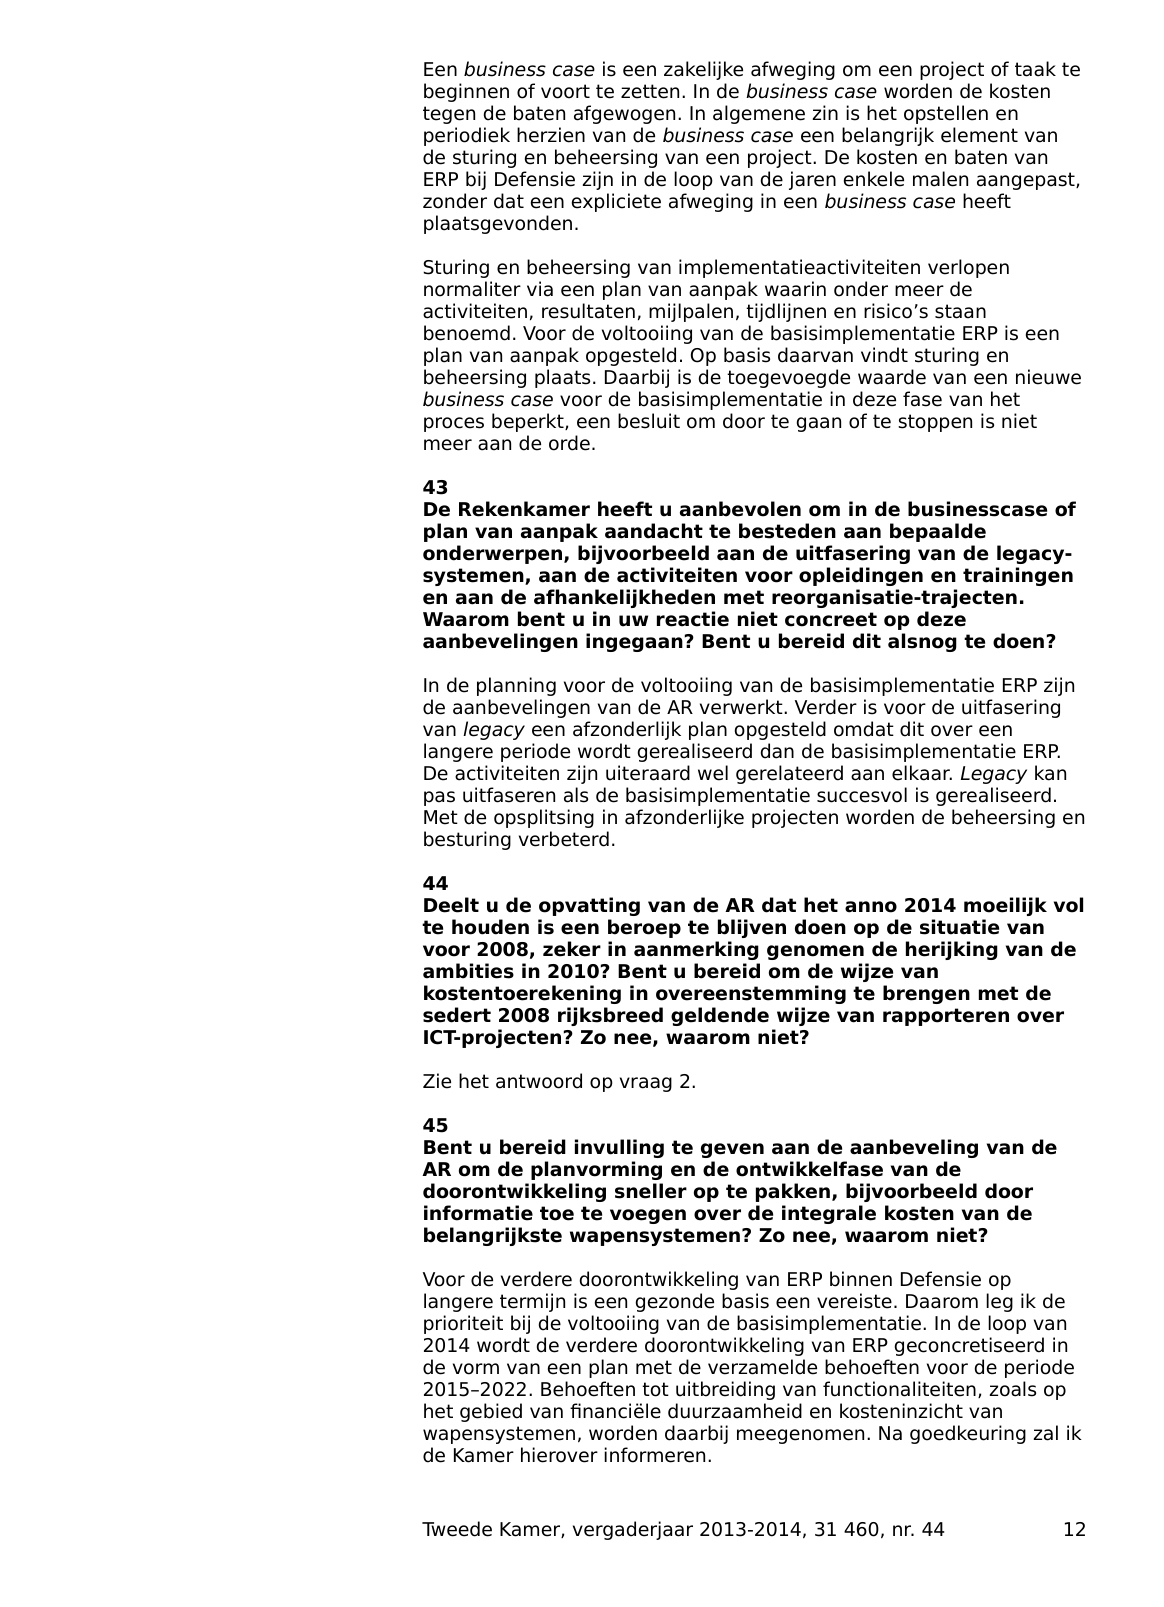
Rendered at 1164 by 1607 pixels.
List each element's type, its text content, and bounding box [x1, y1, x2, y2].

text Zie het antwoord op vraag 2. [422, 1071, 1087, 1093]
text In de planning voor de voltooiing van de basisimplementatie ERP zijn de aanbevelingen van de AR verwerkt. Verder is voor de uitfasering van legacy een afzonderlijk plan opgesteld omdat dit over een langere periode wordt gerealiseerd dan de basisimplementatie ERP. De activiteiten zijn uiteraard wel gerelateerd aan elkaar. Legacy kan pas uitfaseren als de basisimplementatie succesvol is gerealiseerd. Met de opsplitsing in afzonderlijke projecten worden de beheersing en besturing verbeterd. [422, 675, 1087, 851]
text Bent u bereid invulling te geven aan de aanbeveling van de AR om de planvorming en de ontwikkelfase van de doorontwikkeling sneller op te pakken, bijvoorbeeld door informatie toe te voegen over de integrale kosten van de belangrijkste wapensystemen? Zo nee, waarom niet? [422, 1137, 1087, 1247]
text 43 [422, 477, 1087, 499]
text Voor de verdere doorontwikkeling van ERP binnen Defensie op langere termijn is een gezonde basis een vereiste. Daarom leg ik de prioriteit bij de voltooiing van de basisimplementatie. In de loop van 2014 wordt de verdere doorontwikkeling van ERP geconcretiseerd in de vorm van een plan met de verzamelde behoeften voor de periode 2015–2022. Behoeften tot uitbreiding van functionaliteiten, zoals op het gebied van financiële duurzaamheid en kosteninzicht van wapensystemen, worden daarbij meegenomen. Na goedkeuring zal ik de Kamer hierover informeren. [422, 1269, 1087, 1467]
text Een business case is een zakelijke afweging om een project of taak te beginnen of voort te zetten. In de business case worden de kosten tegen de baten afgewogen. In algemene zin is het opstellen en periodiek herzien van de business case een belangrijk element van de sturing en beheersing van een project. De kosten en baten van ERP bij Defensie zijn in de loop van de jaren enkele malen aangepast, zonder dat een expliciete afweging in een business case heeft plaatsgevonden. [422, 59, 1087, 235]
text 45 [422, 1115, 1087, 1137]
text Sturing en beheersing van implementatieactiviteiten verlopen normaliter via een plan van aanpak waarin onder meer de activiteiten, resultaten, mijlpalen, tijdlijnen en risico’s staan benoemd. Voor de voltooiing van de basisimplementatie ERP is een plan van aanpak opgesteld. Op basis daarvan vindt sturing en beheersing plaats. Daarbij is de toegevoegde waarde van een nieuwe business case voor de basisimplementatie in deze fase van het proces beperkt, een besluit om door te gaan of te stoppen is niet meer aan de orde. [422, 257, 1087, 455]
text 44 [422, 873, 1087, 895]
text De Rekenkamer heeft u aanbevolen om in de businesscase of plan van aanpak aandacht te besteden aan bepaalde onderwerpen, bijvoorbeeld aan de uitfasering van de legacy-systemen, aan de activiteiten voor opleidingen en trainingen en aan de afhankelijkheden met reorganisatie-trajecten. Waarom bent u in uw reactie niet concreet op deze aanbevelingen ingegaan? Bent u bereid dit alsnog te doen? [422, 499, 1087, 653]
text Deelt u de opvatting van de AR dat het anno 2014 moeilijk vol te houden is een beroep te blijven doen op de situatie van voor 2008, zeker in aanmerking genomen de herijking van de ambities in 2010? Bent u bereid om de wijze van kostentoerekening in overeenstemming te brengen met de sedert 2008 rijksbreed geldende wijze van rapporteren over ICT-projecten? Zo nee, waarom niet? [422, 895, 1087, 1049]
